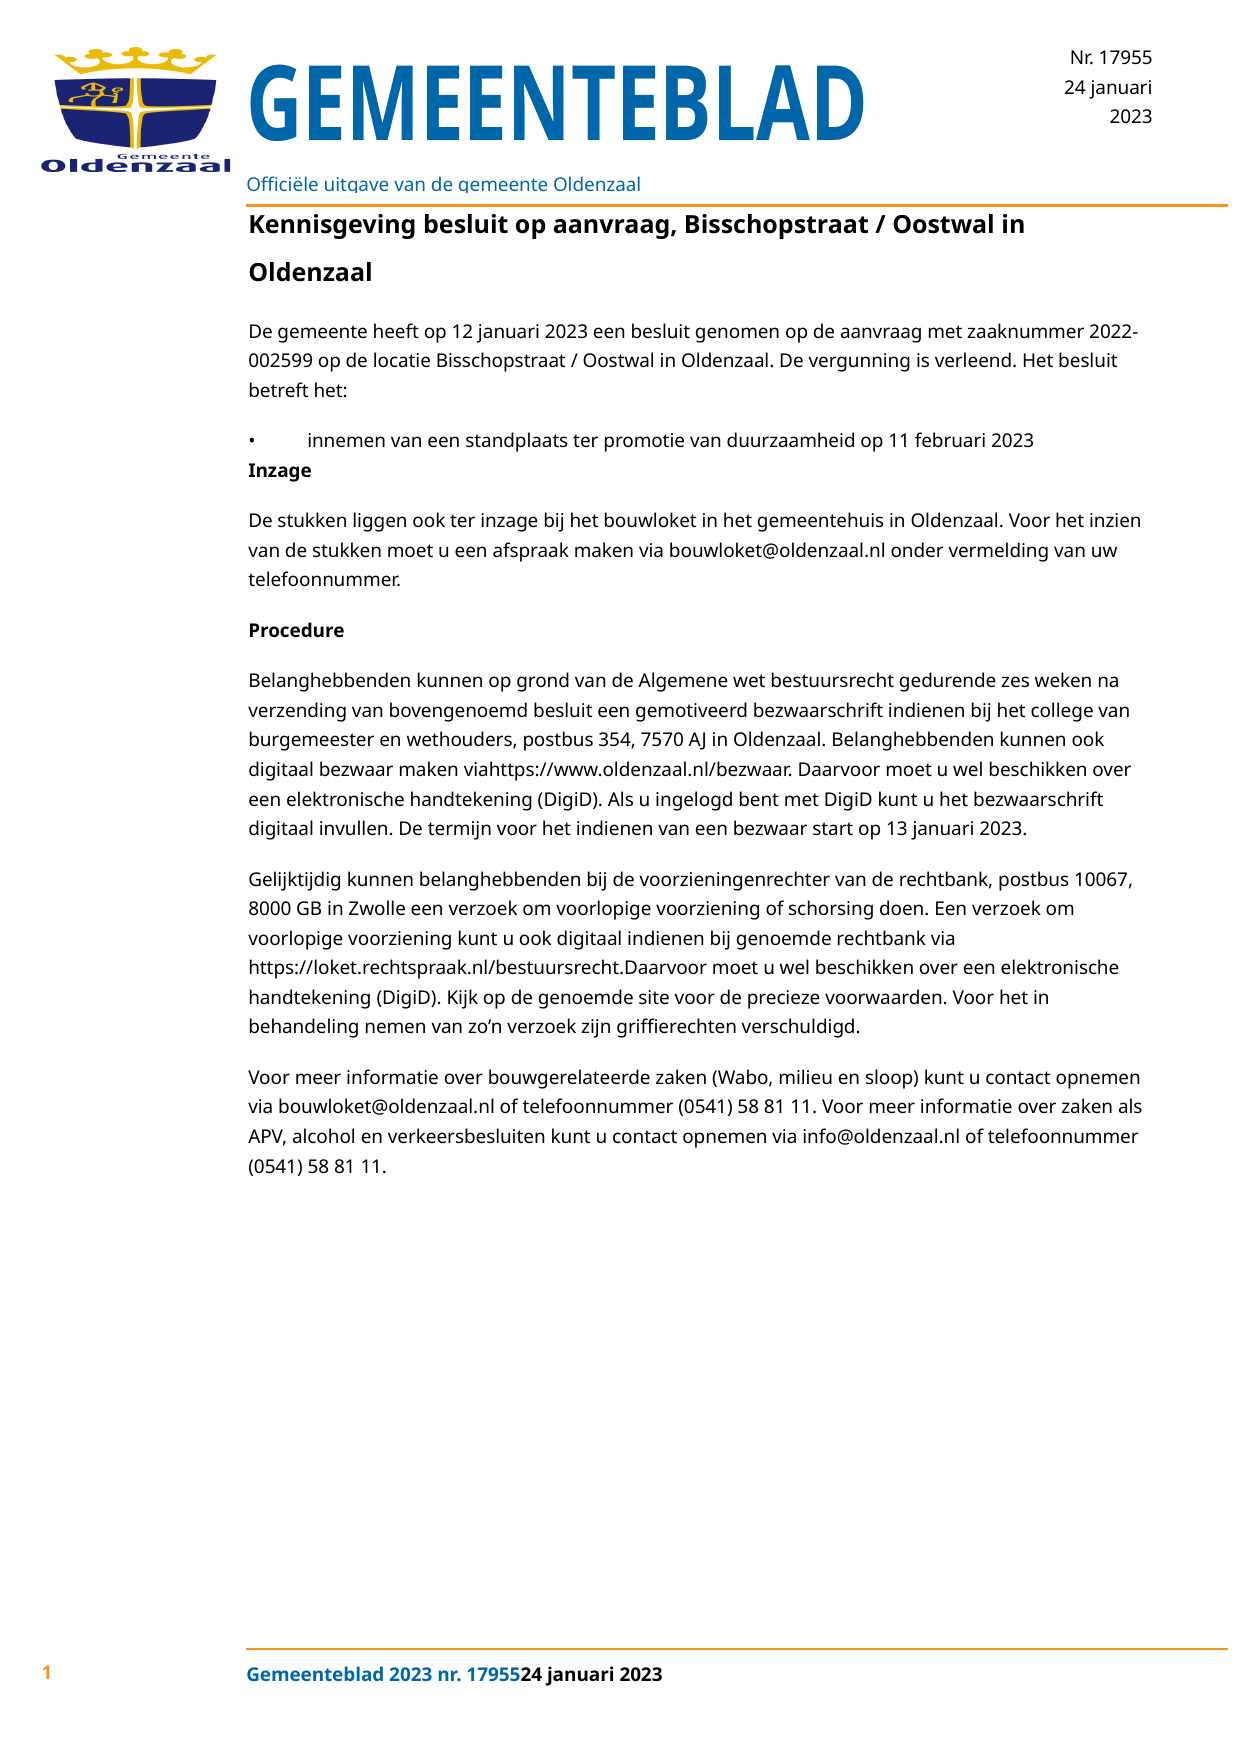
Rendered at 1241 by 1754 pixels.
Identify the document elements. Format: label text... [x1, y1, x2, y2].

picture [41, 47, 231, 172]
text Gelijktijdig kunnen belanghebbenden bij de voorzieningenrechter van de rechtbank, postbus 10067, 8000 GB in Zwolle een verzoek om voorlopige voorziening of schorsing doen. Een verzoek om voorlopige voorziening kunt u ook digitaal indienen bij genoemde rechtbank via https://loket.rechtspraak.nl/bestuursrecht.Daarvoor moet u wel beschikken over een elektronische handtekening (DigiD). Kijk op de genoemde site voor de precieze voorwaarden. Voor het in behandeling nemen van zo’n verzoek zijn griffierechten verschuldigd. [248, 866, 1152, 1039]
list innemen van een standplaats ter promotie van duurzaamheid op 11 februari 2023 [248, 427, 1152, 453]
text Kennisgeving besluit op aanvraag, Bisschopstraat / Oostwal in Oldenzaal [248, 207, 1152, 288]
text Inzage [248, 457, 1152, 483]
text Procedure [248, 617, 1152, 643]
text De gemeente heeft op 12 januari 2023 een besluit genomen op de aanvraag met zaaknummer 2022-002599 op de locatie Bisschopstraat / Oostwal in Oldenzaal. De vergunning is verleend. Het besluit betreft het: [248, 318, 1152, 403]
text Belanghebbenden kunnen op grond van de Algemene wet bestuursrecht gedurende zes weken na verzending van bovengenoemd besluit een gemotiveerd bezwaarschrift indienen bij het college van burgemeester en wethouders, postbus 354, 7570 AJ in Oldenzaal. Belanghebbenden kunnen ook digitaal bezwaar maken viahttps://www.oldenzaal.nl/bezwaar. Daarvoor moet u wel beschikken over een elektronische handtekening (DigiD). Als u ingelogd bent met DigiD kunt u het bezwaarschrift digitaal invullen. De termijn voor het indienen van een bezwaar start op 13 januari 2023. [248, 667, 1152, 841]
text Voor meer informatie over bouwgerelateerde zaken (Wabo, milieu en sloop) kunt u contact opnemen via bouwloket@oldenzaal.nl of telefoonnummer (0541) 58 81 11. Voor meer informatie over zaken als APV, alcohol en verkeersbesluiten kunt u contact opnemen via info@oldenzaal.nl of telefoonnummer (0541) 58 81 11. [248, 1064, 1152, 1179]
text De stukken liggen ook ter inzage bij het bouwloket in het gemeentehuis in Oldenzaal. Voor het inzien van de stukken moet u een afspraak maken via bouwloket@oldenzaal.nl onder vermelding van uw telefoonnummer. [248, 507, 1152, 592]
